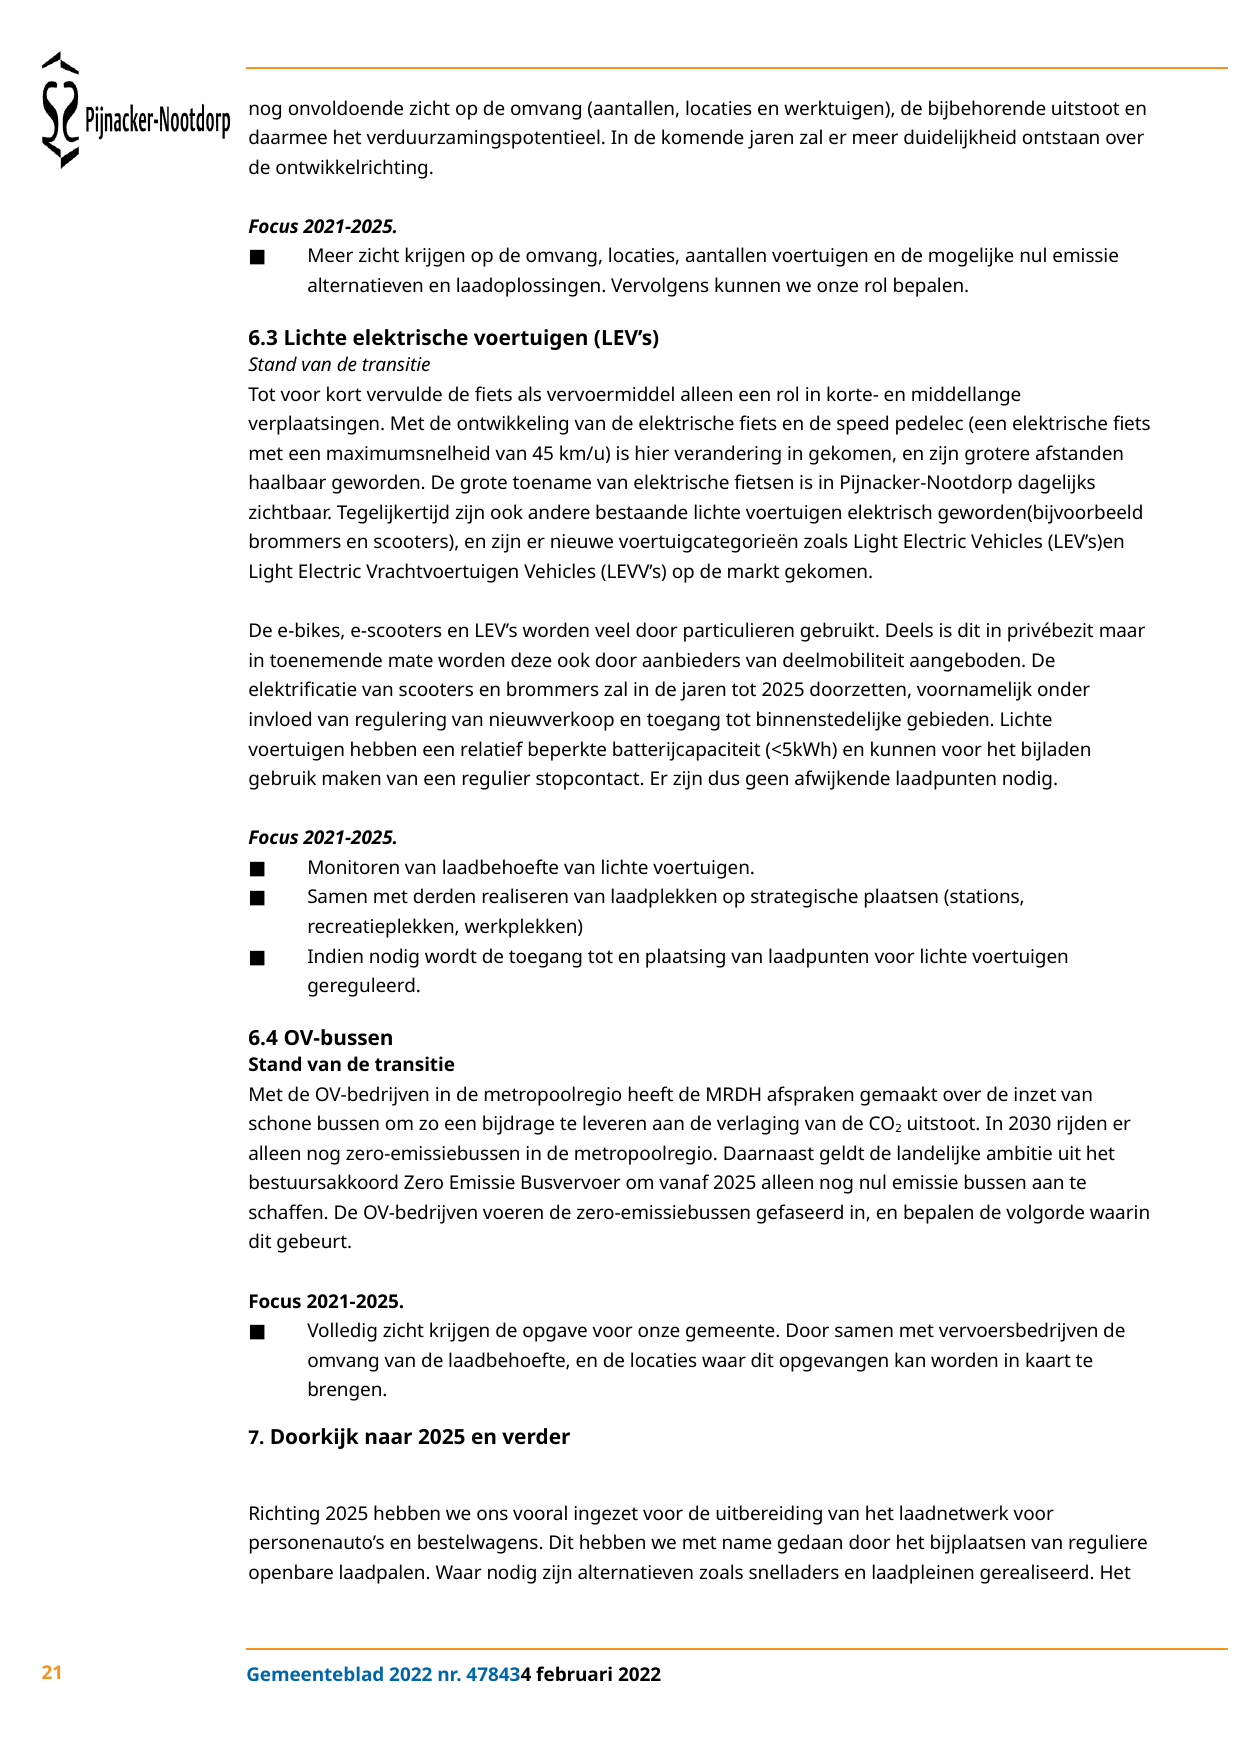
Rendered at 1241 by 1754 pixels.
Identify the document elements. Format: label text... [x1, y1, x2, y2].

text Tot voor kort vervulde de fiets als vervoermiddel alleen een rol in korte- en middellange verplaatsingen. Met de ontwikkeling van de elektrische fiets en de speed pedelec (een elektrische fiets met een maximumsnelheid van 45 km/u) is hier verandering in gekomen, en zijn grotere afstanden haalbaar geworden. De grote toename van elektrische fietsen is in Pijnacker-Nootdorp dagelijks zichtbaar. Tegelijkertijd zijn ook andere bestaande lichte voertuigen elektrisch geworden(bijvoorbeeld brommers en scooters), en zijn er nieuwe voertuigcategorieën zoals Light Electric Vehicles (LEV’s)en Light Electric Vrachtvoertuigen Vehicles (LEVV’s) op de markt gekomen. [248, 381, 1152, 584]
list Samen met derden realiseren van laadplekken op strategische plaatsen (stations, recreatieplekken, werkplekken) [248, 884, 1152, 939]
list Volledig zicht krijgen de opgave voor onze gemeente. Door samen met vervoersbedrijven de omvang van de laadbehoefte, en de locaties waar dit opgevangen kan worden in kaart te brengen. [248, 1317, 1152, 1402]
text Focus 2021-2025. [248, 824, 1152, 850]
list Monitoren van laadbehoefte van lichte voertuigen. [248, 854, 1152, 880]
picture [41, 47, 231, 172]
text 6.3 Lichte elektrische voertuigen (LEV’s) [248, 323, 1152, 351]
list Meer zicht krijgen op de omvang, locaties, aantallen voertuigen en de mogelijke nul emissie alternatieven en laadoplossingen. Vervolgens kunnen we onze rol bepalen. [248, 243, 1152, 298]
text Richting 2025 hebben we ons vooral ingezet voor de uitbereiding van het laadnetwerk voor personenauto’s en bestelwagens. Dit hebben we met name gedaan door het bijplaatsen van reguliere openbare laadpalen. Waar nodig zijn alternatieven zoals snelladers en laadpleinen gerealiseerd. Het [248, 1500, 1152, 1585]
text 7. Doorkijk naar 2025 en verder [248, 1422, 1152, 1451]
list Indien nodig wordt de toegang tot en plaatsing van laadpunten voor lichte voertuigen gereguleerd. [248, 943, 1152, 998]
text Stand van de transitie [248, 351, 1152, 377]
text Focus 2021-2025. [248, 1288, 1152, 1314]
text Met de OV-bedrijven in de metropoolregio heeft de MRDH afspraken gemaakt over de inzet van schone bussen om zo een bijdrage te leveren aan de verlaging van de CO2 uitstoot. In 2030 rijden er alleen nog zero-emissiebussen in de metropoolregio. Daarnaast geldt de landelijke ambitie uit het bestuursakkoord Zero Emissie Busvervoer om vanaf 2025 alleen nog nul emissie bussen aan te schaffen. De OV-bedrijven voeren de zero-emissiebussen gefaseerd in, en bepalen de volgorde waarin dit gebeurt. [248, 1081, 1152, 1254]
text Stand van de transitie [248, 1051, 1152, 1077]
text Focus 2021-2025. [248, 213, 1152, 239]
text 6.4 OV-bussen [248, 1023, 1152, 1051]
text nog onvoldoende zicht op de omvang (aantallen, locaties en werktuigen), de bijbehorende uitstoot en daarmee het verduurzamingspotentieel. In de komende jaren zal er meer duidelijkheid ontstaan over de ontwikkelrichting. [248, 95, 1152, 180]
text De e-bikes, e-scooters en LEV’s worden veel door particulieren gebruikt. Deels is dit in privébezit maar in toenemende mate worden deze ook door aanbieders van deelmobiliteit aangeboden. De elektrificatie van scooters en brommers zal in de jaren tot 2025 doorzetten, voornamelijk onder invloed van regulering van nieuwverkoop en toegang tot binnenstedelijke gebieden. Lichte voertuigen hebben een relatief beperkte batterijcapaciteit (<5kWh) en kunnen voor het bijladen gebruik maken van een regulier stopcontact. Er zijn dus geen afwijkende laadpunten nodig. [248, 617, 1152, 791]
